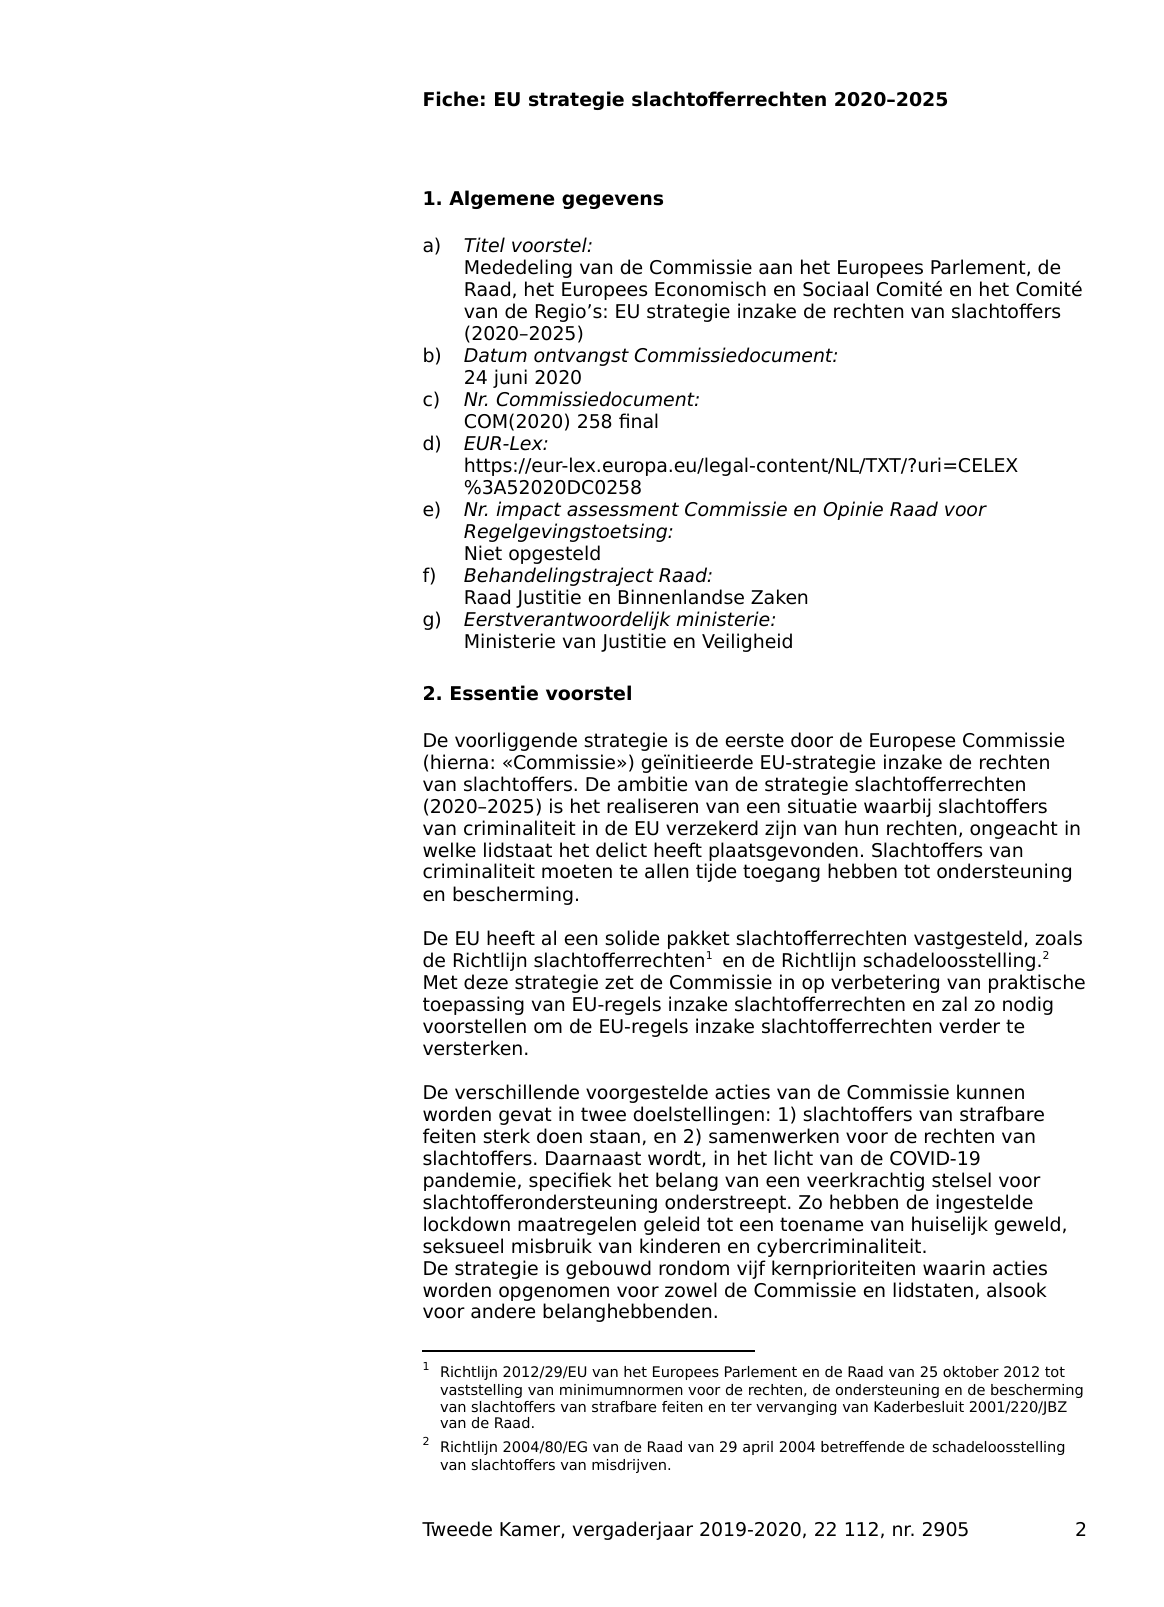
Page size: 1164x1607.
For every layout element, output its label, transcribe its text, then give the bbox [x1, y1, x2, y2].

text a) Titel voorstel: [422, 235, 1087, 257]
text Richtlijn 2012/29/EU van het Europees Parlement en de Raad van 25 oktober 2012 tot vaststelling van minimumnormen voor de rechten, de ondersteuning en de bescherming van slachtoffers van strafbare feiten en ter vervanging van Kaderbesluit 2001/220/JBZ van de Raad. [422, 1360, 1087, 1432]
text c) Nr. Commissiedocument: [422, 389, 1087, 411]
text Mededeling van de Commissie aan het Europees Parlement, de Raad, het Europees Economisch en Sociaal Comité en het Comité van de Regio’s: EU strategie inzake de rechten van slachtoffers (2020–2025) [464, 257, 1087, 345]
text De strategie is gebouwd rondom vijf kernprioriteiten waarin acties worden opgenomen voor zowel de Commissie en lidstaten, alsook voor andere belanghebbenden. [422, 1257, 1087, 1323]
text f) Behandelingstraject Raad: [422, 565, 1087, 587]
subtitle 2. Essentie voorstel [422, 683, 1087, 704]
text e) Nr. impact assessment Commissie en Opinie Raad voor Regelgevingstoetsing: [422, 499, 1087, 543]
text De EU heeft al een solide pakket slachtofferrechten vastgesteld, zoals de Richtlijn slachtofferrechten en de Richtlijn schadeloosstelling. Met deze strategie zet de Commissie in op verbetering van praktische toepassing van EU-regels inzake slachtofferrechten en zal zo nodig voorstellen om de EU-regels inzake slachtofferrechten verder te versterken. [422, 928, 1087, 1059]
text b) Datum ontvangst Commissiedocument: [422, 345, 1087, 367]
text Niet opgesteld [464, 543, 1087, 565]
text Ministerie van Justitie en Veiligheid [464, 631, 1087, 653]
text COM(2020) 258 final [464, 411, 1087, 433]
subtitle Fiche: EU strategie slachtofferrechten 2020–2025 [422, 89, 1087, 111]
subtitle 1. Algemene gegevens [422, 188, 1087, 210]
text De verschillende voorgestelde acties van de Commissie kunnen worden gevat in twee doelstellingen: 1) slachtoffers van strafbare feiten sterk doen staan, en 2) samenwerken voor de rechten van slachtoffers. Daarnaast wordt, in het licht van de COVID-19 pandemie, specifiek het belang van een veerkrachtig stelsel voor slachtofferondersteuning onderstreept. Zo hebben de ingestelde lockdown maatregelen geleid tot een toename van huiselijk geweld, seksueel misbruik van kinderen en cybercriminaliteit. [422, 1082, 1087, 1257]
text https://eur-lex.europa.eu/legal-content/NL/TXT/?uri=CELEX%3A52020DC0258 [464, 455, 1087, 499]
text 24 juni 2020 [464, 367, 1087, 389]
text d) EUR-Lex: [422, 433, 1087, 455]
text De voorliggende strategie is de eerste door de Europese Commissie (hierna: «Commissie») geïnitieerde EU-strategie inzake de rechten van slachtoffers. De ambitie van de strategie slachtofferrechten (2020–2025) is het realiseren van een situatie waarbij slachtoffers van criminaliteit in de EU verzekerd zijn van hun rechten, ongeacht in welke lidstaat het delict heeft plaatsgevonden. Slachtoffers van criminaliteit moeten te allen tijde toegang hebben tot ondersteuning en bescherming. [422, 729, 1087, 905]
text Richtlijn 2004/80/EG van de Raad van 29 april 2004 betreffende de schadeloosstelling van slachtoffers van misdrijven. [422, 1435, 1087, 1474]
text g) Eerstverantwoordelijk ministerie: [422, 609, 1087, 631]
text Raad Justitie en Binnenlandse Zaken [464, 587, 1087, 609]
